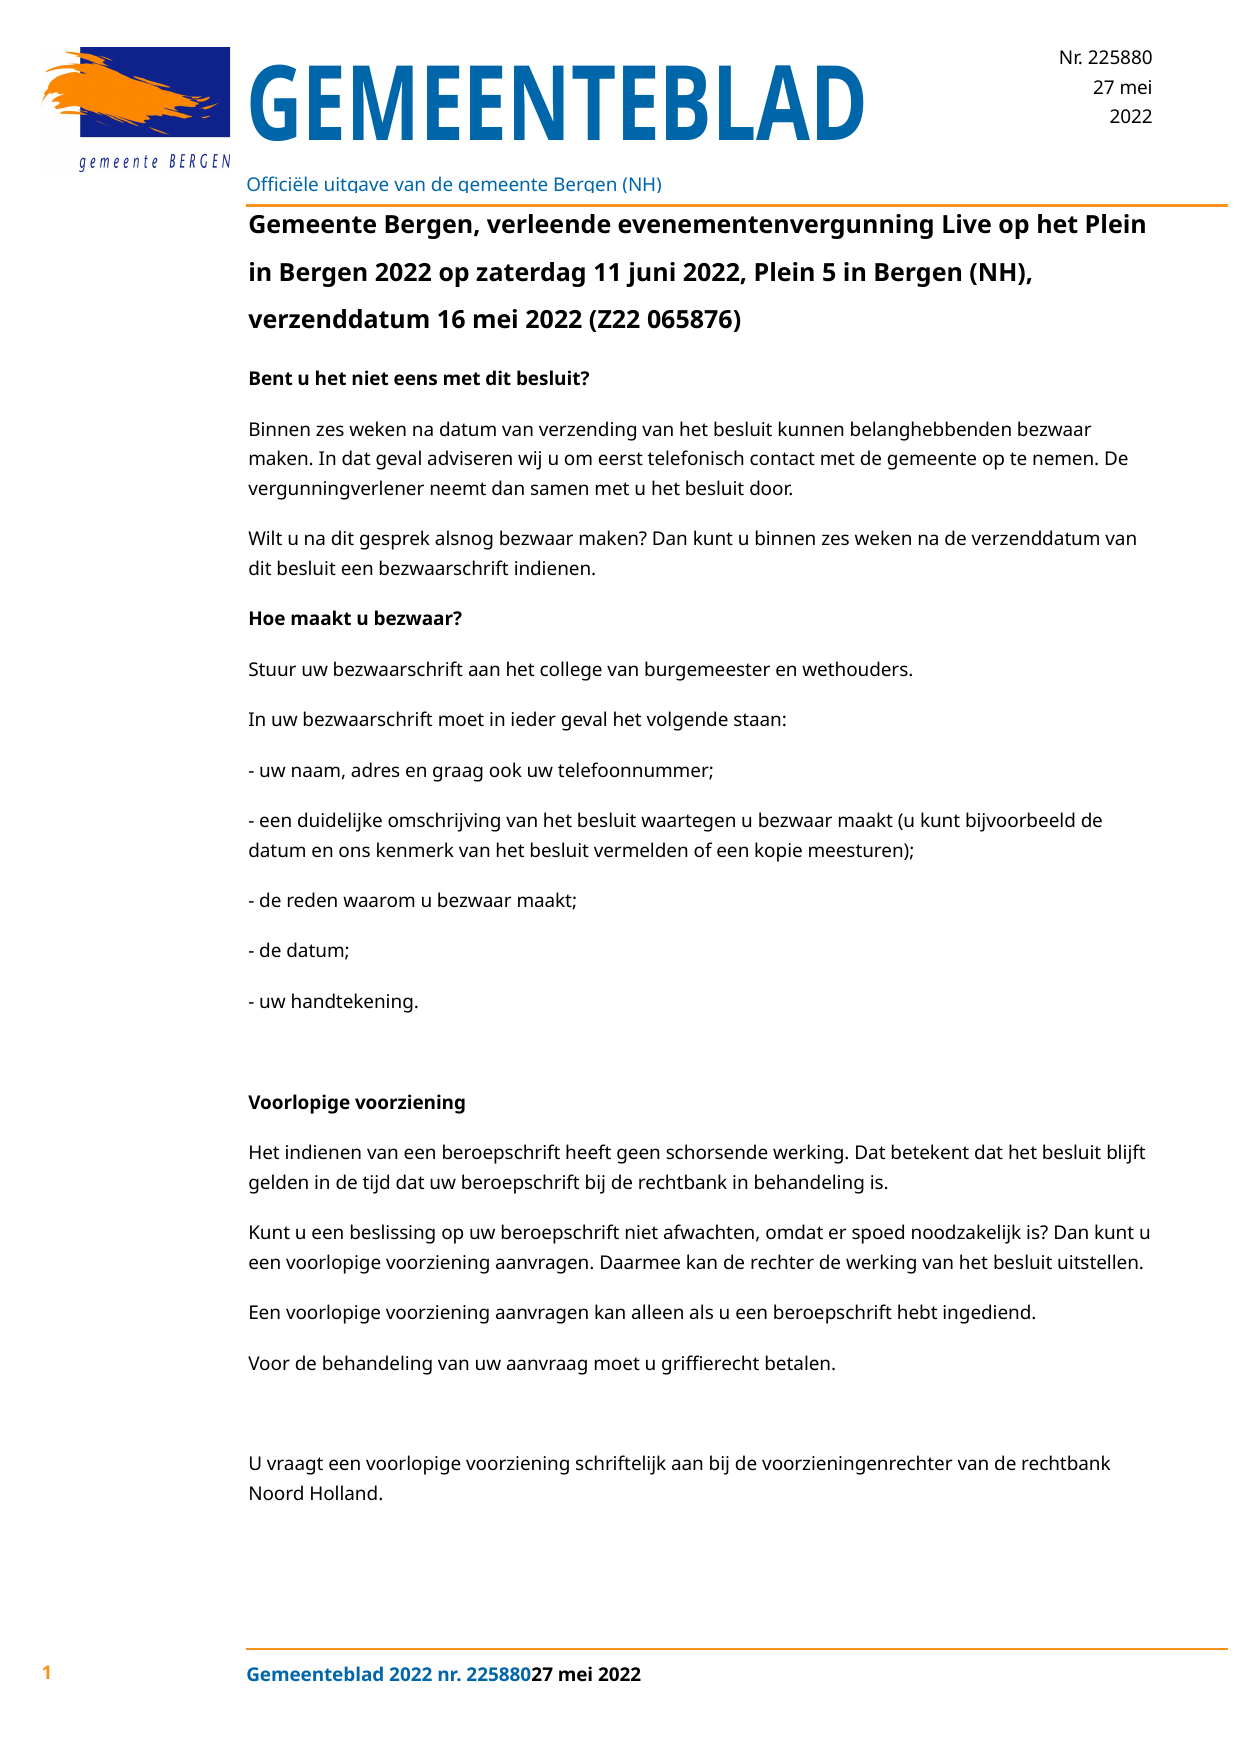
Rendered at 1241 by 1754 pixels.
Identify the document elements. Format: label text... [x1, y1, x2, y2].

text Stuur uw bezwaarschrift aan het college van burgemeester en wethouders. [248, 656, 1152, 682]
text - de datum; [248, 938, 1152, 963]
text Het indienen van een beroepschrift heeft geen schorsende werking. Dat betekent dat het besluit blijft gelden in de tijd dat uw beroepschrift bij de rechtbank in behandeling is. [248, 1139, 1152, 1194]
text Een voorlopige voorziening aanvragen kan alleen als u een beroepschrift hebt ingediend. [248, 1299, 1152, 1325]
text - uw naam, adres en graag ook uw telefoonnummer; [248, 757, 1152, 782]
text Wilt u na dit gesprek alsnog bezwaar maken? Dan kunt u binnen zes weken na de verzenddatum van dit besluit een bezwaarschrift indienen. [248, 526, 1152, 581]
text Hoe maakt u bezwaar? [248, 606, 1152, 631]
text - uw handtekening. [248, 988, 1152, 1014]
text Voorlopige voorziening [248, 1089, 1152, 1114]
text Kunt u een beslissing op uw beroepschrift niet afwachten, omdat er spoed noodzakelijk is? Dan kunt u een voorlopige voorziening aanvragen. Daarmee kan de rechter de werking van het besluit uitstellen. [248, 1219, 1152, 1274]
text Bent u het niet eens met dit besluit? [248, 366, 1152, 391]
text - de reden waarom u bezwaar maakt; [248, 887, 1152, 913]
text Voor de behandeling van uw aanvraag moet u griffierecht betalen. [248, 1350, 1152, 1375]
text U vraagt een voorlopige voorziening schriftelijk aan bij de voorzieningenrechter van de rechtbank Noord Holland. [248, 1451, 1152, 1506]
text - een duidelijke omschrijving van het besluit waartegen u bezwaar maakt (u kunt bijvoorbeeld de datum en ons kenmerk van het besluit vermelden of een kopie meesturen); [248, 807, 1152, 862]
text Gemeente Bergen, verleende evenementenvergunning Live op het Plein in Bergen 2022 op zaterdag 11 juni 2022, Plein 5 in Bergen (NH), verzenddatum 16 mei 2022 (Z22 065876) [248, 207, 1152, 336]
picture [41, 47, 231, 172]
text Binnen zes weken na datum van verzending van het besluit kunnen belanghebbenden bezwaar maken. In dat geval adviseren wij u om eerst telefonisch contact met de gemeente op te nemen. De vergunningverlener neemt dan samen met u het besluit door. [248, 416, 1152, 501]
text In uw bezwaarschrift moet in ieder geval het volgende staan: [248, 706, 1152, 732]
